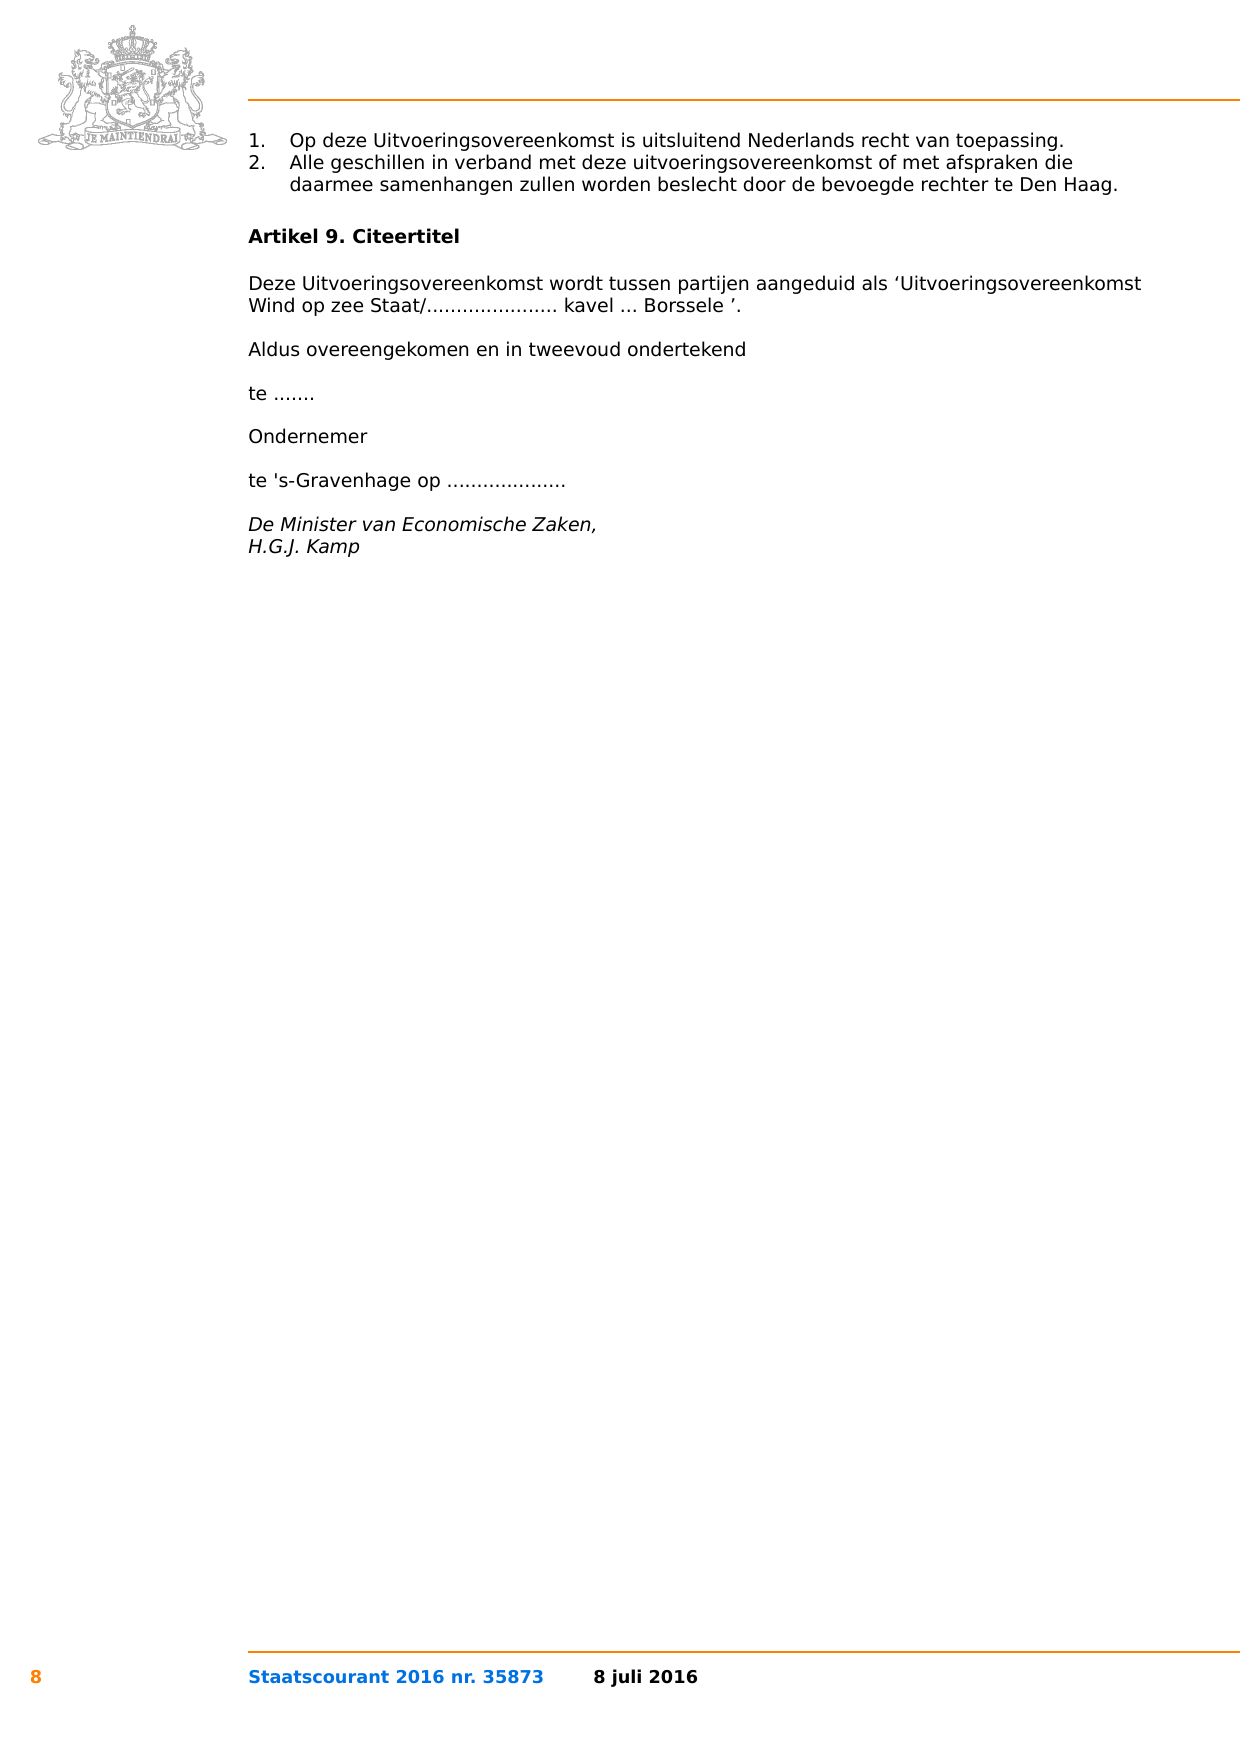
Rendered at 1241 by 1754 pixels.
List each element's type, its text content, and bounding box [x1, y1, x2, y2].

text 1. Op deze Uitvoeringsovereenkomst is uitsluitend Nederlands recht van toepassing. [248, 130, 1163, 152]
text Aldus overeengekomen en in tweevoud ondertekend [248, 339, 1163, 361]
text te 's-Gravenhage op .................... [248, 470, 1163, 492]
text 2. Alle geschillen in verband met deze uitvoeringsovereenkomst of met afspraken die daarmee samenhangen zullen worden beslecht door de bevoegde rechter te Den Haag. [248, 152, 1163, 196]
text Ondernemer [248, 426, 1163, 448]
subtitle Artikel 9. Citeertitel [248, 226, 1163, 248]
text Deze Uitvoeringsovereenkomst wordt tussen partijen aangeduid als ‘Uitvoeringsovereenkomst Wind op zee Staat/...................... kavel ... Borssele ’. [248, 273, 1163, 317]
text De Minister van Economische Zaken, H.G.J. Kamp [248, 514, 1163, 558]
picture [38, 25, 227, 150]
text te ....... [248, 382, 1163, 404]
